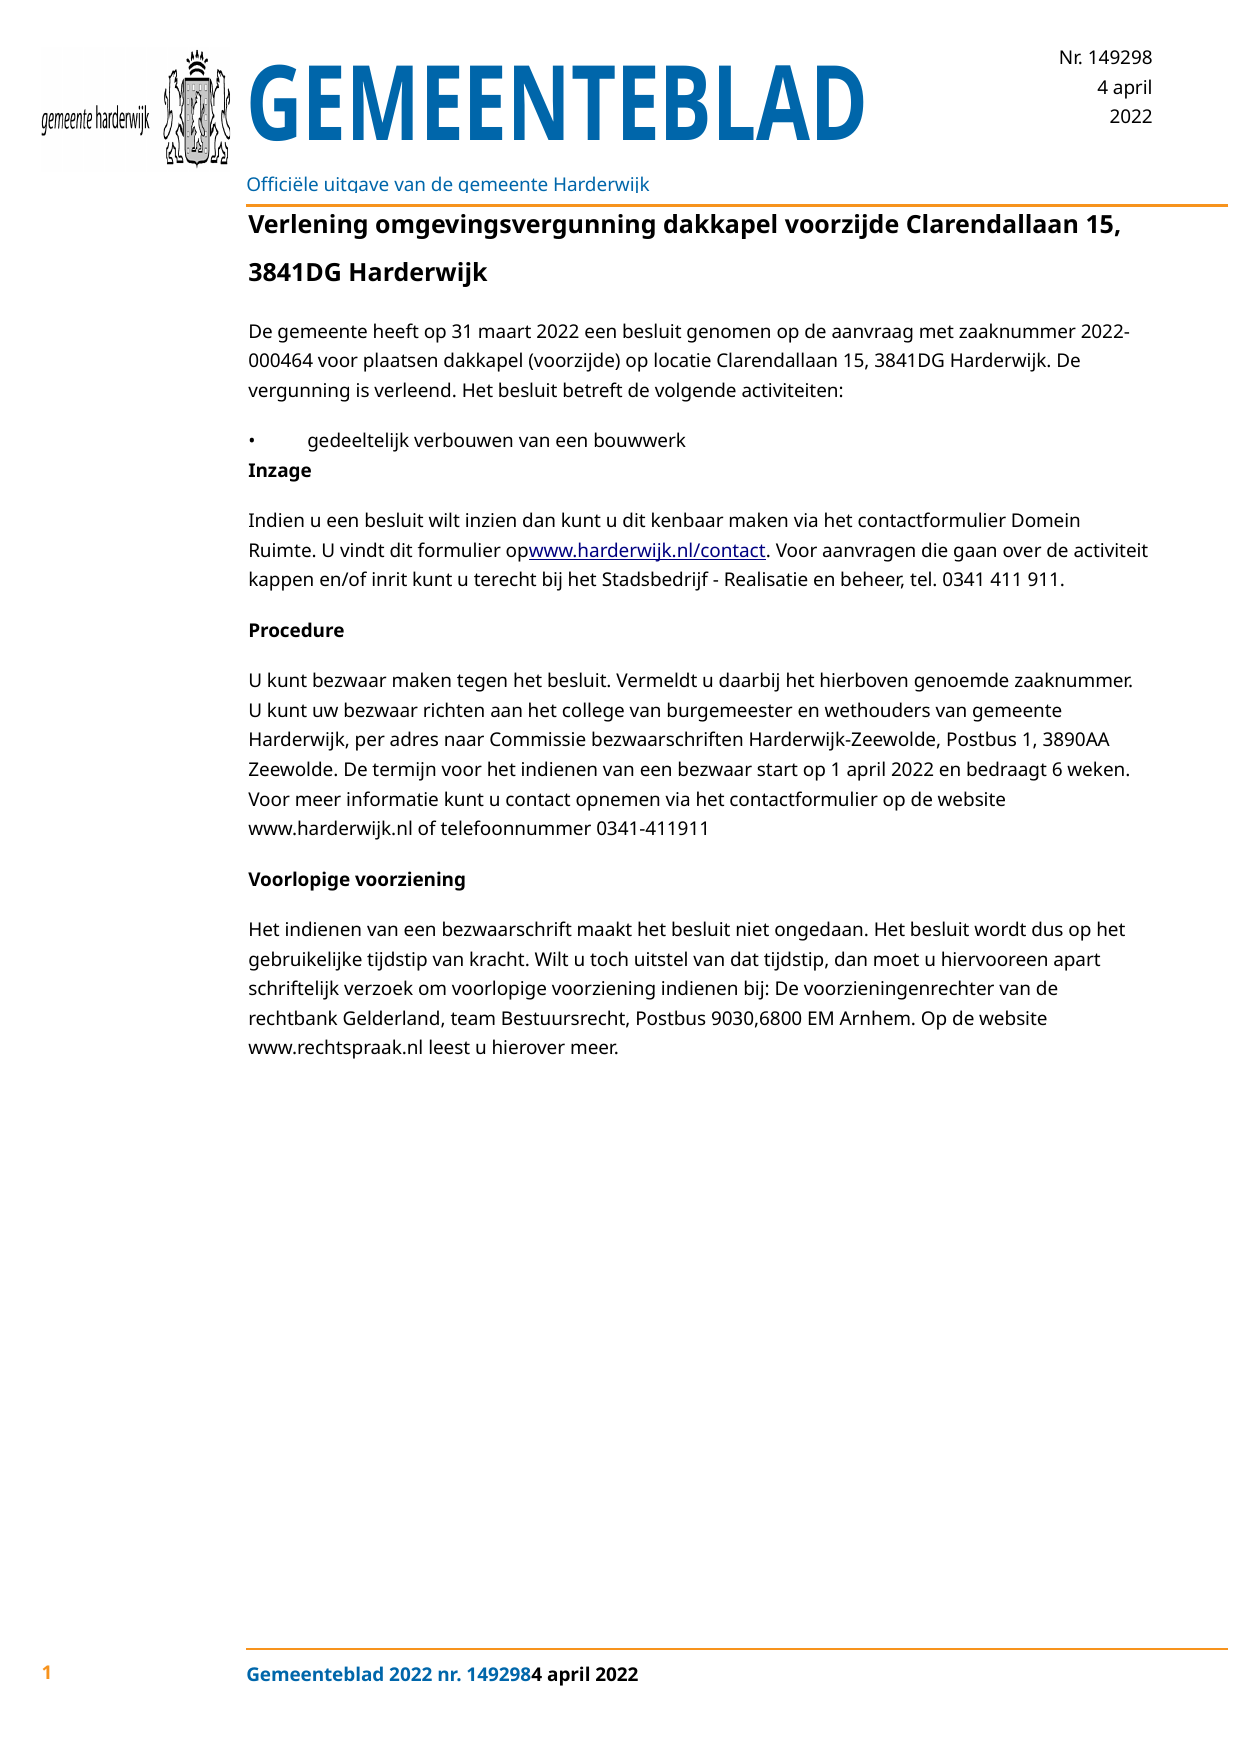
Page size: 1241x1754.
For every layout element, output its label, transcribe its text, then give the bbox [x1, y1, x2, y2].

list gedeeltelijk verbouwen van een bouwwerk [248, 427, 1152, 453]
picture [41, 47, 231, 172]
text Verlening omgevingsvergunning dakkapel voorzijde Clarendallaan 15, 3841DG Harderwijk [248, 207, 1152, 288]
text Het indienen van een bezwaarschrift maakt het besluit niet ongedaan. Het besluit wordt dus op het gebruikelijke tijdstip van kracht. Wilt u toch uitstel van dat tijdstip, dan moet u hiervooreen apart schriftelijk verzoek om voorlopige voorziening indienen bij: De voorzieningenrechter van de rechtbank Gelderland, team Bestuursrecht, Postbus 9030,6800 EM Arnhem. Op de website www.rechtspraak.nl leest u hierover meer. [248, 916, 1152, 1060]
text U kunt bezwaar maken tegen het besluit. Vermeldt u daarbij het hierboven genoemde zaaknummer. U kunt uw bezwaar richten aan het college van burgemeester en wethouders van gemeente Harderwijk, per adres naar Commissie bezwaarschriften Harderwijk-Zeewolde, Postbus 1, 3890AA Zeewolde. De termijn voor het indienen van een bezwaar start op 1 april 2022 en bedraagt 6 weken. Voor meer informatie kunt u contact opnemen via het contactformulier op de website www.harderwijk.nl of telefoonnummer 0341-411911 [248, 667, 1152, 841]
text Procedure [248, 617, 1152, 643]
text Voorlopige voorziening [248, 866, 1152, 892]
text Indien u een besluit wilt inzien dan kunt u dit kenbaar maken via het contactformulier Domein Ruimte. U vindt dit formulier opwww.harderwijk.nl/contact. Voor aanvragen die gaan over de activiteit kappen en/of inrit kunt u terecht bij het Stadsbedrijf - Realisatie en beheer, tel. 0341 411 911. [248, 507, 1152, 592]
text De gemeente heeft op 31 maart 2022 een besluit genomen op de aanvraag met zaaknummer 2022-000464 voor plaatsen dakkapel (voorzijde) op locatie Clarendallaan 15, 3841DG Harderwijk. De vergunning is verleend. Het besluit betreft de volgende activiteiten: [248, 318, 1152, 403]
text Inzage [248, 457, 1152, 483]
